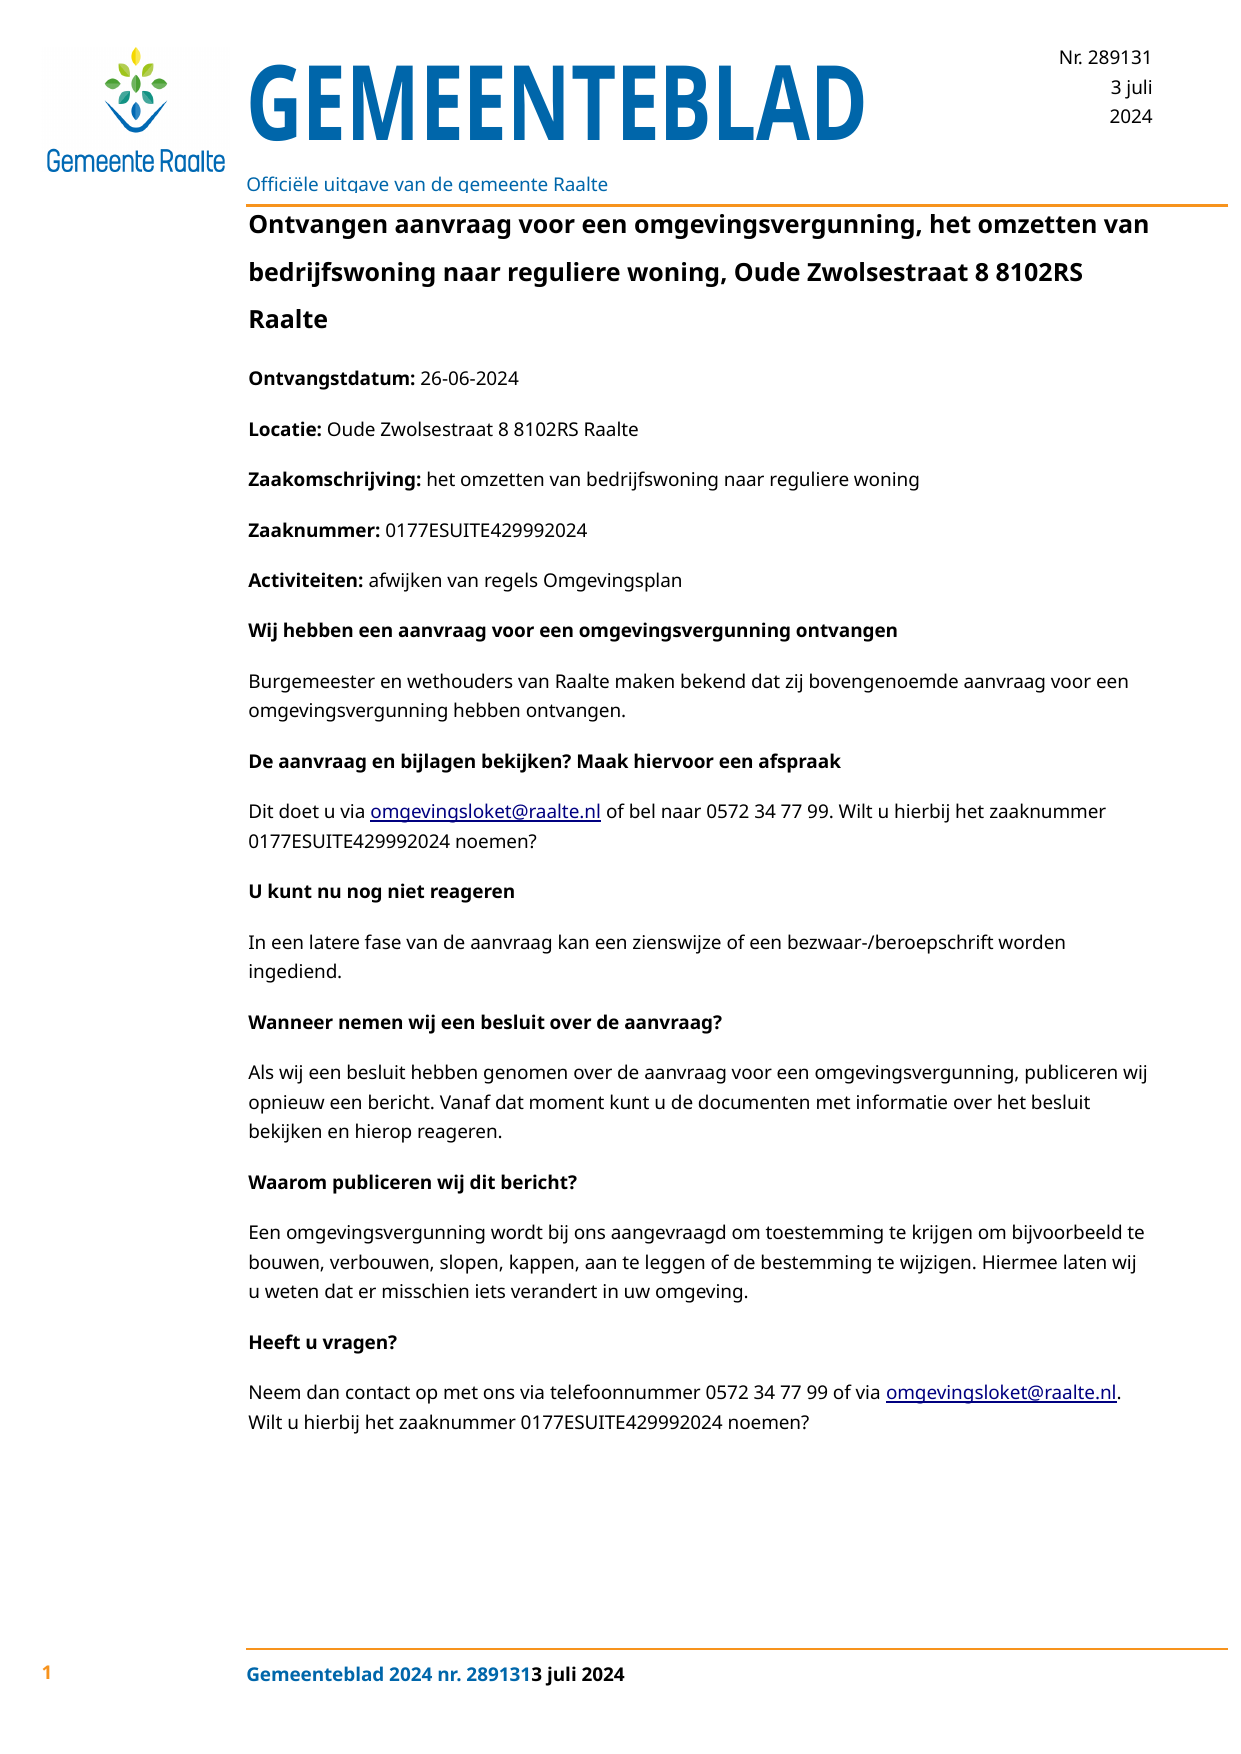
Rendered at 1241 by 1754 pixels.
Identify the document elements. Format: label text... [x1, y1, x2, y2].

text Waarom publiceren wij dit bericht? [248, 1169, 1152, 1194]
text Een omgevingsvergunning wordt bij ons aangevraagd om toestemming te krijgen om bijvoorbeeld te bouwen, verbouwen, slopen, kappen, aan te leggen of de bestemming te wijzigen. Hiermee laten wij u weten dat er misschien iets verandert in uw omgeving. [248, 1219, 1152, 1304]
picture [41, 47, 231, 172]
text Neem dan contact op met ons via telefoonnummer 0572 34 77 99 of via omgevingsloket@raalte.nl. Wilt u hierbij het zaaknummer 0177ESUITE429992024 noemen? [248, 1379, 1152, 1434]
text Ontvangen aanvraag voor een omgevingsvergunning, het omzetten van bedrijfswoning naar reguliere woning, Oude Zwolsestraat 8 8102RS Raalte [248, 207, 1152, 336]
text Wanneer nemen wij een besluit over de aanvraag? [248, 1009, 1152, 1034]
text Wij hebben een aanvraag voor een omgevingsvergunning ontvangen [248, 618, 1152, 643]
text Zaaknummer: 0177ESUITE429992024 [248, 517, 1152, 542]
text Burgemeester en wethouders van Raalte maken bekend dat zij bovengenoemde aanvraag voor een omgevingsvergunning hebben ontvangen. [248, 668, 1152, 723]
text U kunt nu nog niet reageren [248, 878, 1152, 904]
text In een latere fase van de aanvraag kan een zienswijze of een bezwaar-/beroepschrift worden ingediend. [248, 929, 1152, 984]
text Dit doet u via omgevingsloket@raalte.nl of bel naar 0572 34 77 99. Wilt u hierbij het zaaknummer 0177ESUITE429992024 noemen? [248, 798, 1152, 854]
text Locatie: Oude Zwolsestraat 8 8102RS Raalte [248, 416, 1152, 442]
text Als wij een besluit hebben genomen over de aanvraag voor een omgevingsvergunning, publiceren wij opnieuw een bericht. Vanaf dat moment kunt u de documenten met informatie over het besluit bekijken en hierop reageren. [248, 1059, 1152, 1144]
text Ontvangstdatum: 26-06-2024 [248, 366, 1152, 391]
text Zaakomschrijving: het omzetten van bedrijfswoning naar reguliere woning [248, 466, 1152, 492]
text Heeft u vragen? [248, 1329, 1152, 1354]
text De aanvraag en bijlagen bekijken? Maak hiervoor een afspraak [248, 748, 1152, 774]
text Activiteiten: afwijken van regels Omgevingsplan [248, 567, 1152, 593]
